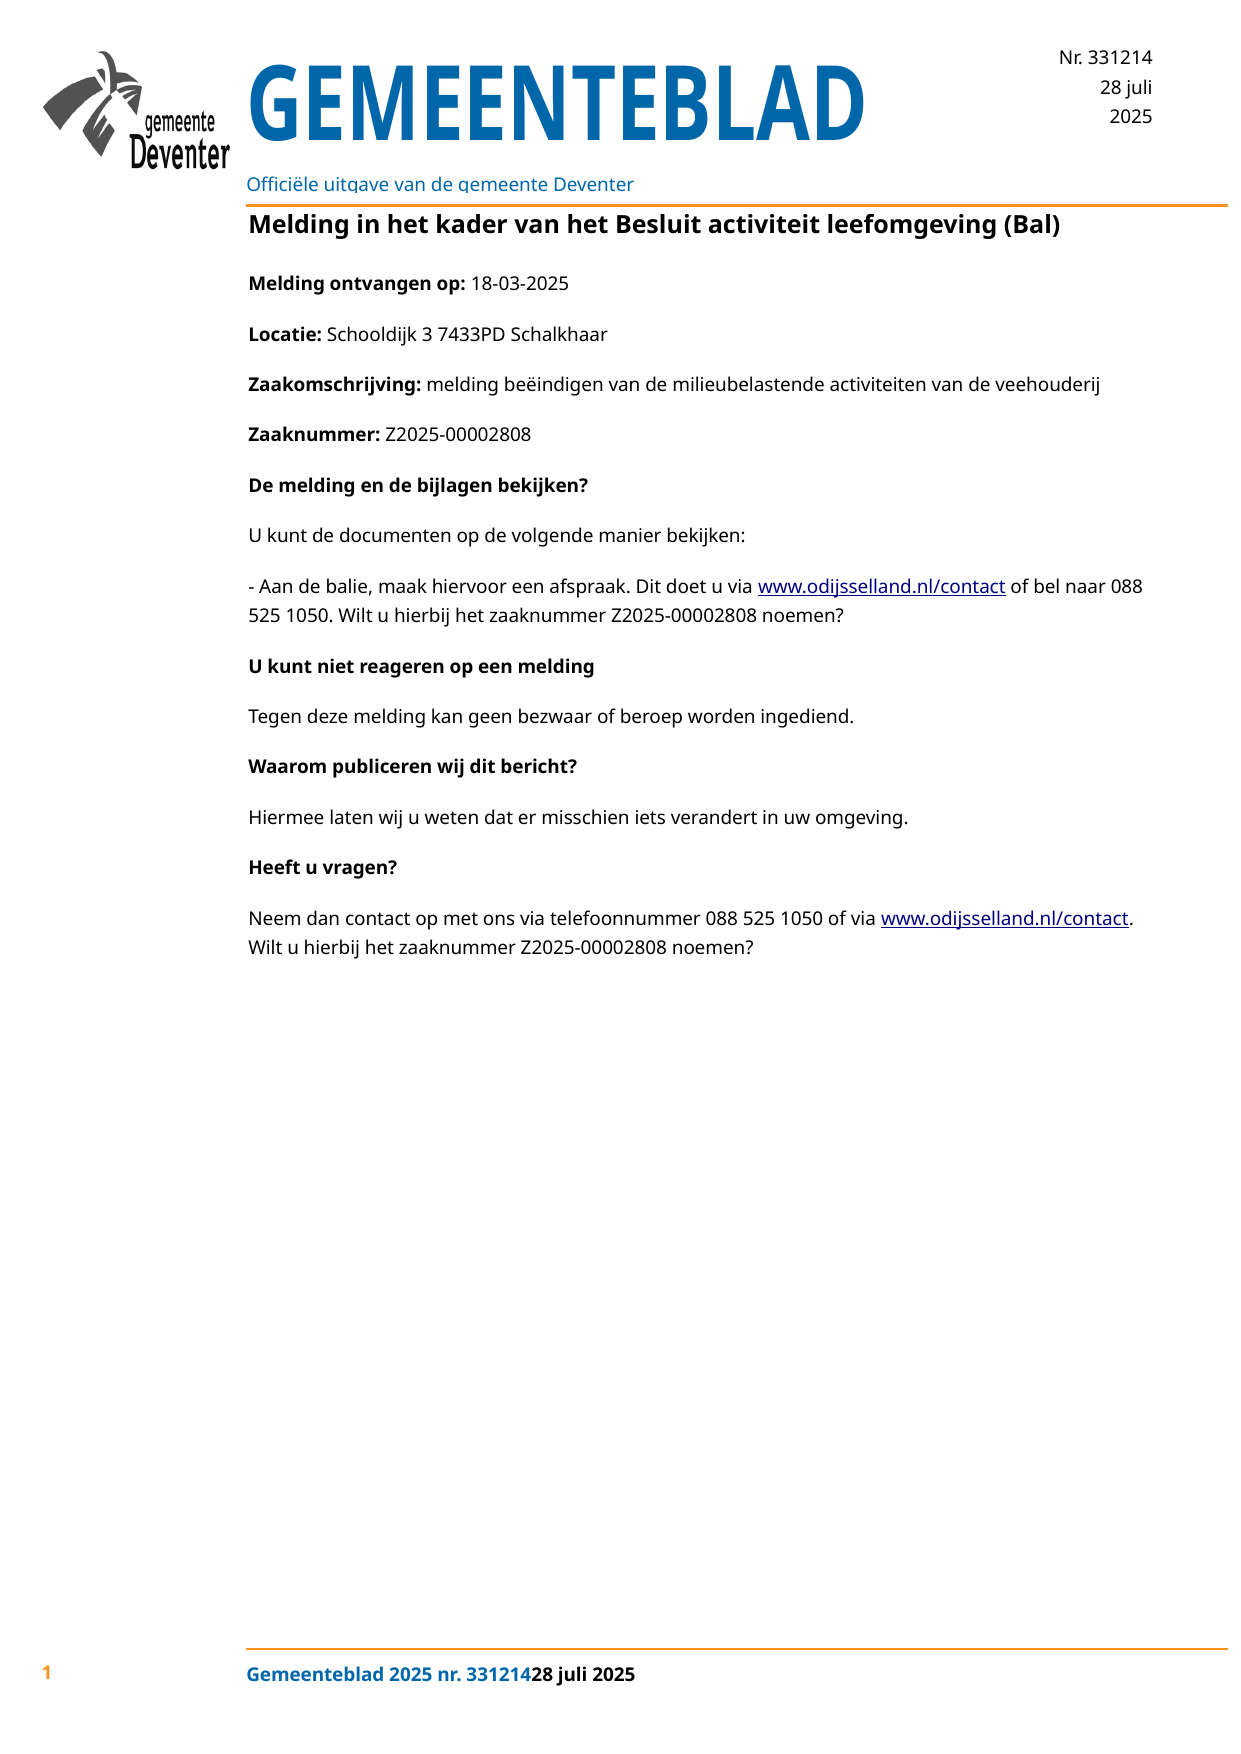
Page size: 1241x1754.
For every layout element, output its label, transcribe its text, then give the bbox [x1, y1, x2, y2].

text Melding in het kader van het Besluit activiteit leefomgeving (Bal) [248, 207, 1152, 241]
text U kunt niet reageren op een melding [248, 653, 1152, 678]
text - Aan de balie, maak hiervoor een afspraak. Dit doet u via www.odijsselland.nl/contact of bel naar 088 525 1050. Wilt u hierbij het zaaknummer Z2025-00002808 noemen? [248, 573, 1152, 628]
text Zaaknummer: Z2025-00002808 [248, 422, 1152, 447]
text Heeft u vragen? [248, 854, 1152, 880]
text Tegen deze melding kan geen bezwaar of beroep worden ingediend. [248, 703, 1152, 729]
text De melding en de bijlagen bekijken? [248, 472, 1152, 498]
picture [41, 47, 231, 172]
text Melding ontvangen op: 18-03-2025 [248, 270, 1152, 296]
text U kunt de documenten op de volgende manier bekijken: [248, 522, 1152, 548]
text Neem dan contact op met ons via telefoonnummer 088 525 1050 of via www.odijsselland.nl/contact. Wilt u hierbij het zaaknummer Z2025-00002808 noemen? [248, 905, 1152, 960]
text Locatie: Schooldijk 3 7433PD Schalkhaar [248, 321, 1152, 346]
text Zaakomschrijving: melding beëindigen van de milieubelastende activiteiten van de veehouderij [248, 371, 1152, 397]
text Hiermee laten wij u weten dat er misschien iets verandert in uw omgeving. [248, 804, 1152, 830]
text Waarom publiceren wij dit bericht? [248, 754, 1152, 779]
